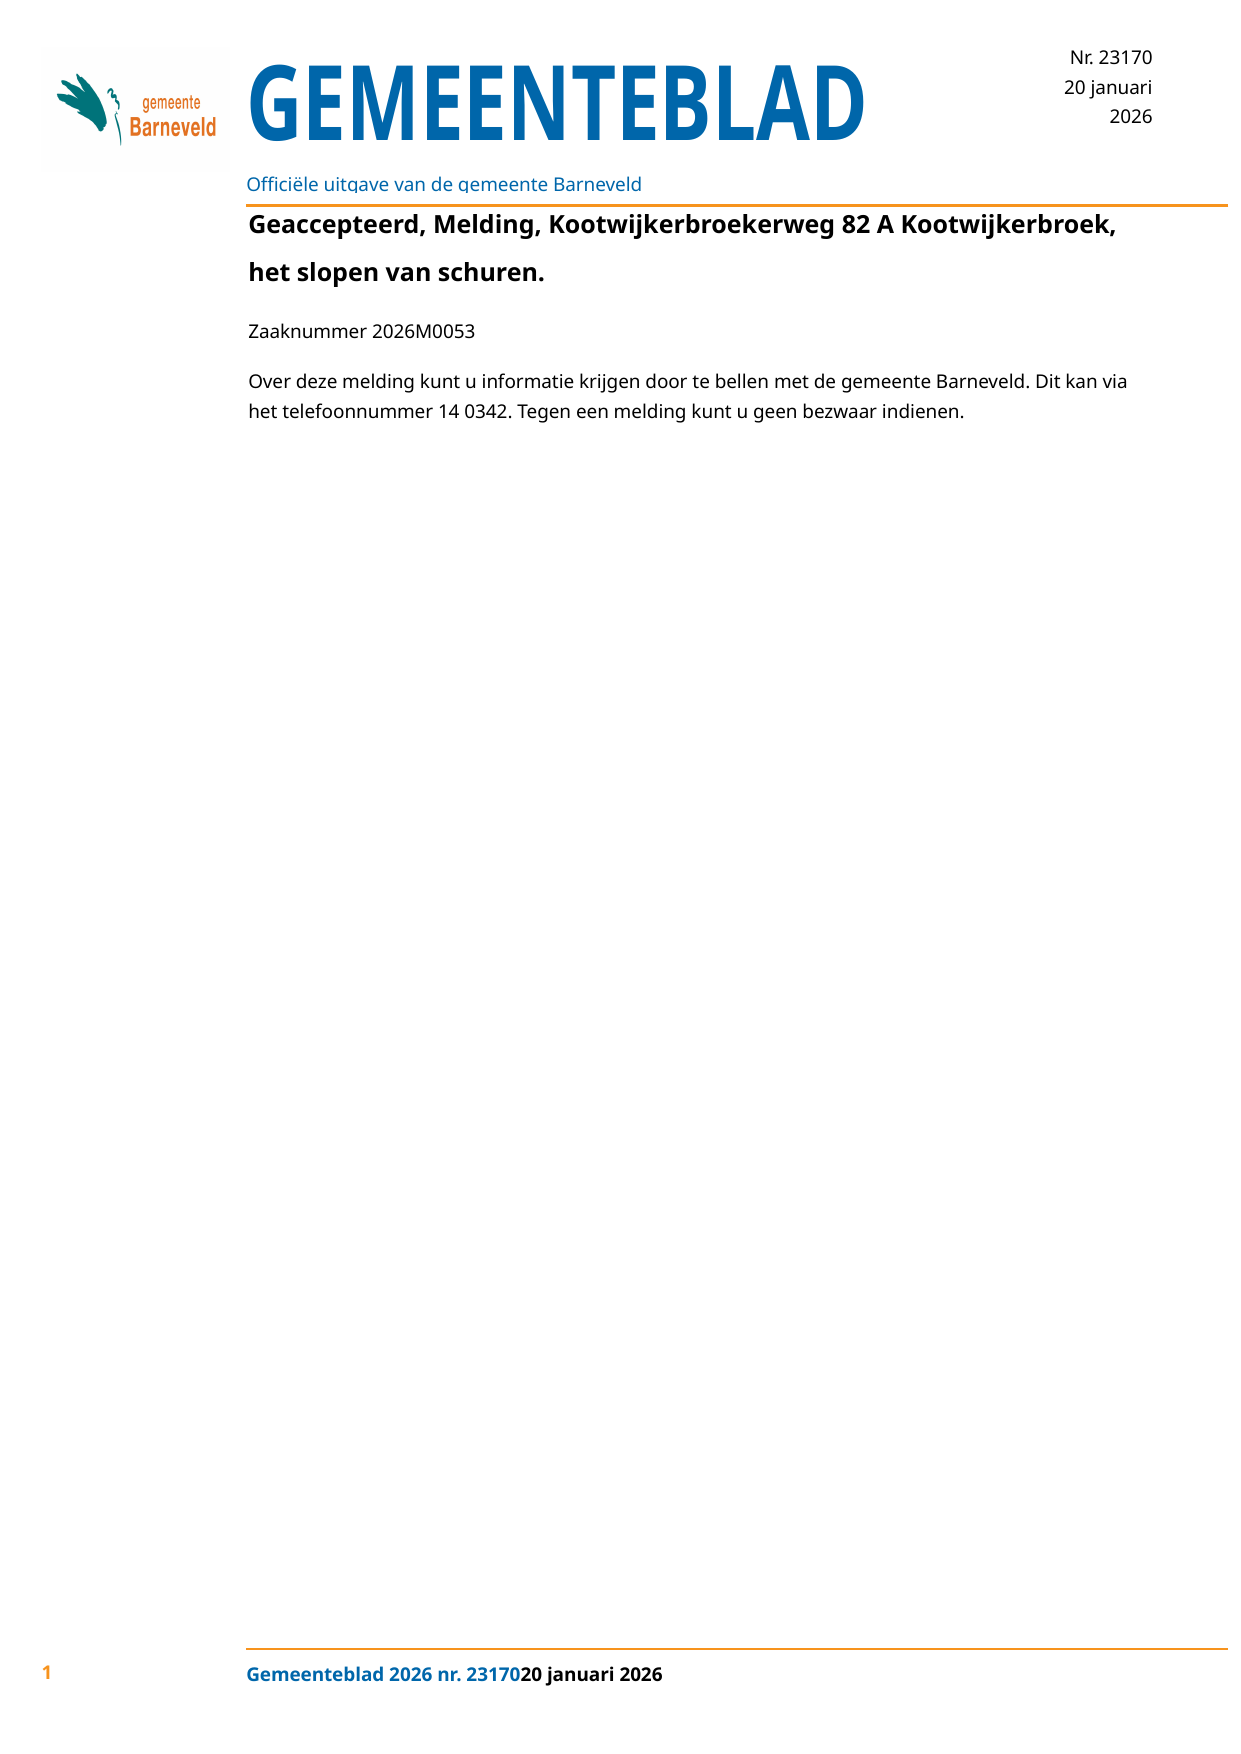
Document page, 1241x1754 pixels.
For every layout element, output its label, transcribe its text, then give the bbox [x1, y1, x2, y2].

text Over deze melding kunt u informatie krijgen door te bellen met de gemeente Barneveld. Dit kan via het telefoonnummer 14 0342. Tegen een melding kunt u geen bezwaar indienen. [248, 368, 1152, 424]
picture [41, 47, 231, 172]
text Zaaknummer 2026M0053 [248, 318, 1152, 344]
text Geaccepteerd, Melding, Kootwijkerbroekerweg 82 A Kootwijkerbroek, het slopen van schuren. [248, 207, 1152, 288]
